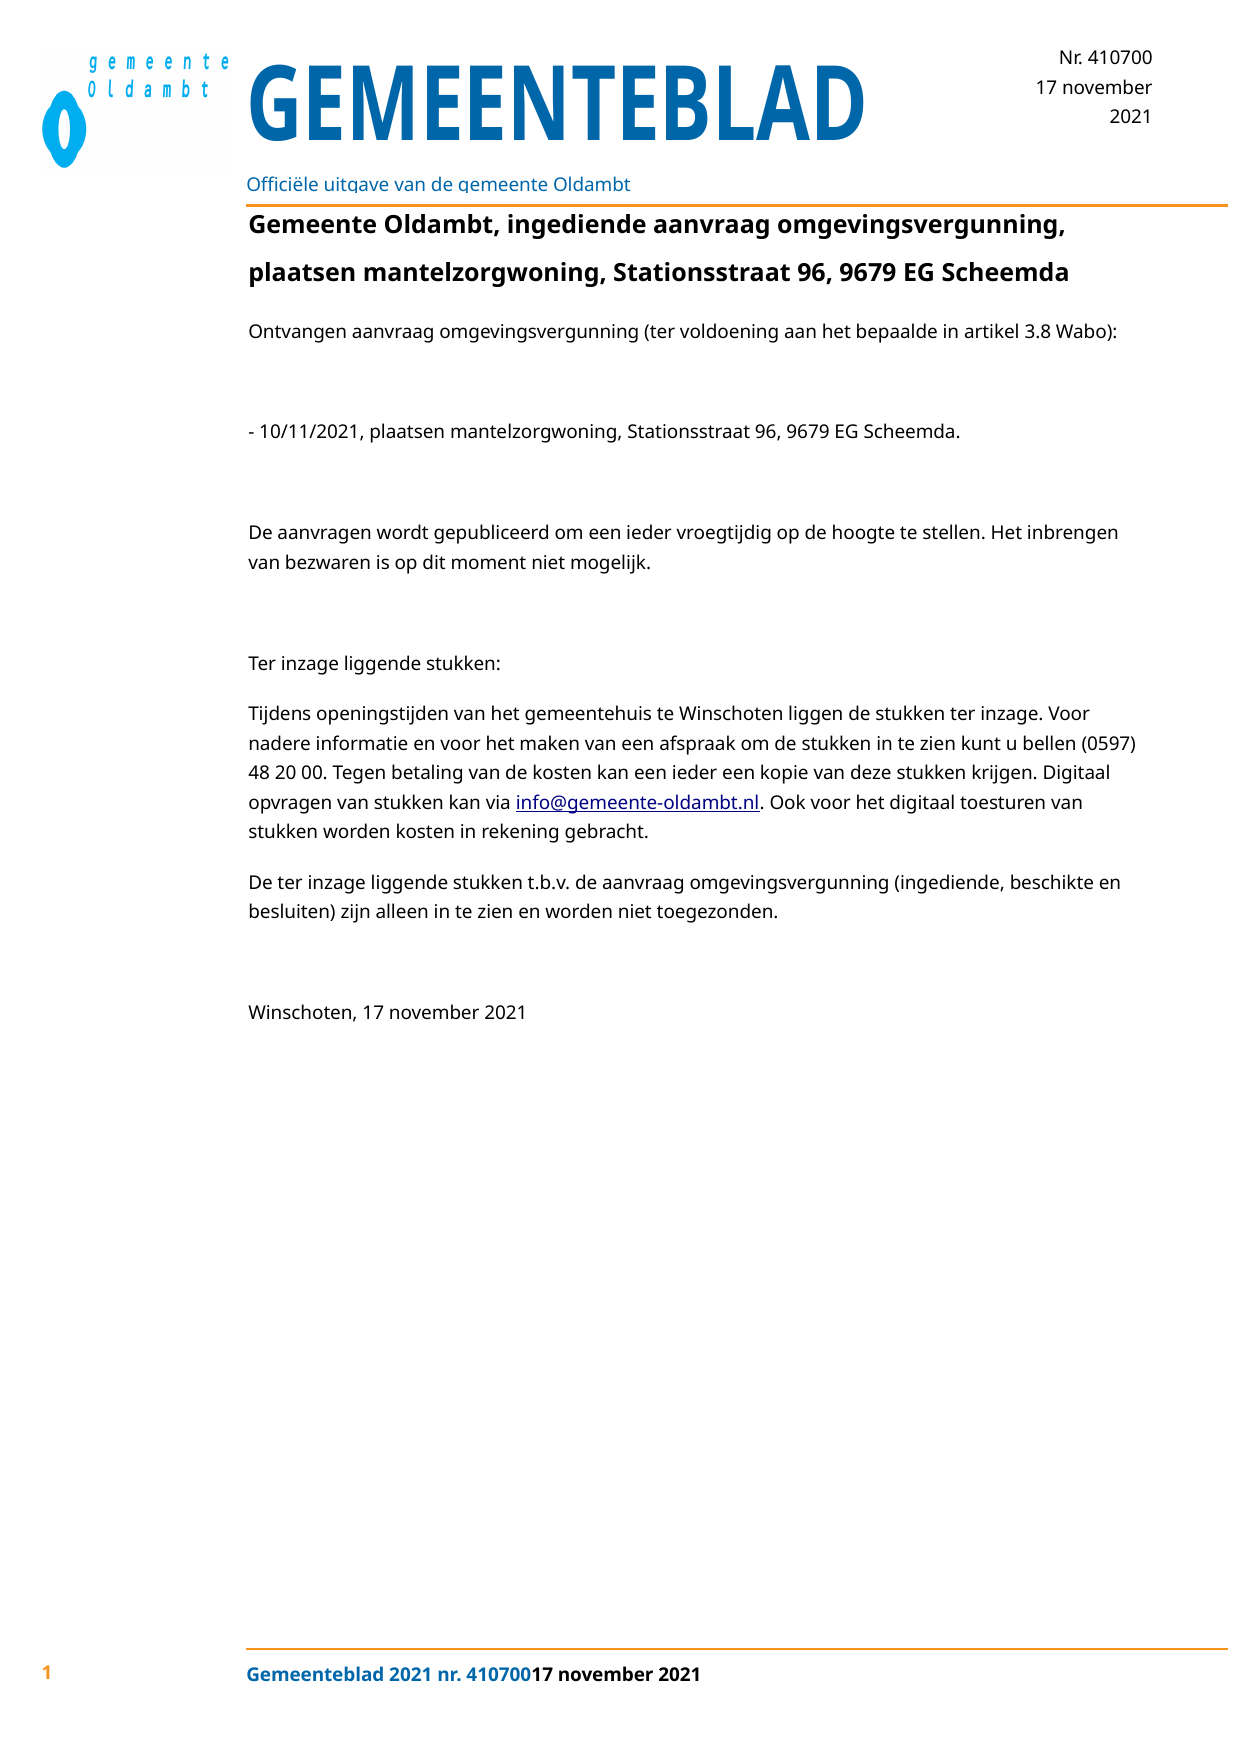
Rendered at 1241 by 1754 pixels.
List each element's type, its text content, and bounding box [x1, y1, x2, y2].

text De aanvragen wordt gepubliceerd om een ieder vroegtijdig op de hoogte te stellen. Het inbrengen van bezwaren is op dit moment niet mogelijk. [248, 519, 1152, 575]
text De ter inzage liggende stukken t.b.v. de aanvraag omgevingsvergunning (ingediende, beschikte en besluiten) zijn alleen in te zien en worden niet toegezonden. [248, 869, 1152, 924]
text Ontvangen aanvraag omgevingsvergunning (ter voldoening aan het bepaalde in artikel 3.8 Wabo): [248, 318, 1152, 344]
text - 10/11/2021, plaatsen mantelzorgwoning, Stationsstraat 96, 9679 EG Scheemda. [248, 419, 1152, 444]
text Winschoten, 17 november 2021 [248, 999, 1152, 1025]
picture [41, 47, 231, 172]
text Gemeente Oldambt, ingediende aanvraag omgevingsvergunning, plaatsen mantelzorgwoning, Stationsstraat 96, 9679 EG Scheemda [248, 207, 1152, 288]
text Ter inzage liggende stukken: [248, 650, 1152, 676]
text Tijdens openingstijden van het gemeentehuis te Winschoten liggen de stukken ter inzage. Voor nadere informatie en voor het maken van een afspraak om de stukken in te zien kunt u bellen (0597) 48 20 00. Tegen betaling van de kosten kan een ieder een kopie van deze stukken krijgen. Digitaal opvragen van stukken kan via info@gemeente-oldambt.nl. Ook voor het digitaal toesturen van stukken worden kosten in rekening gebracht. [248, 700, 1152, 844]
